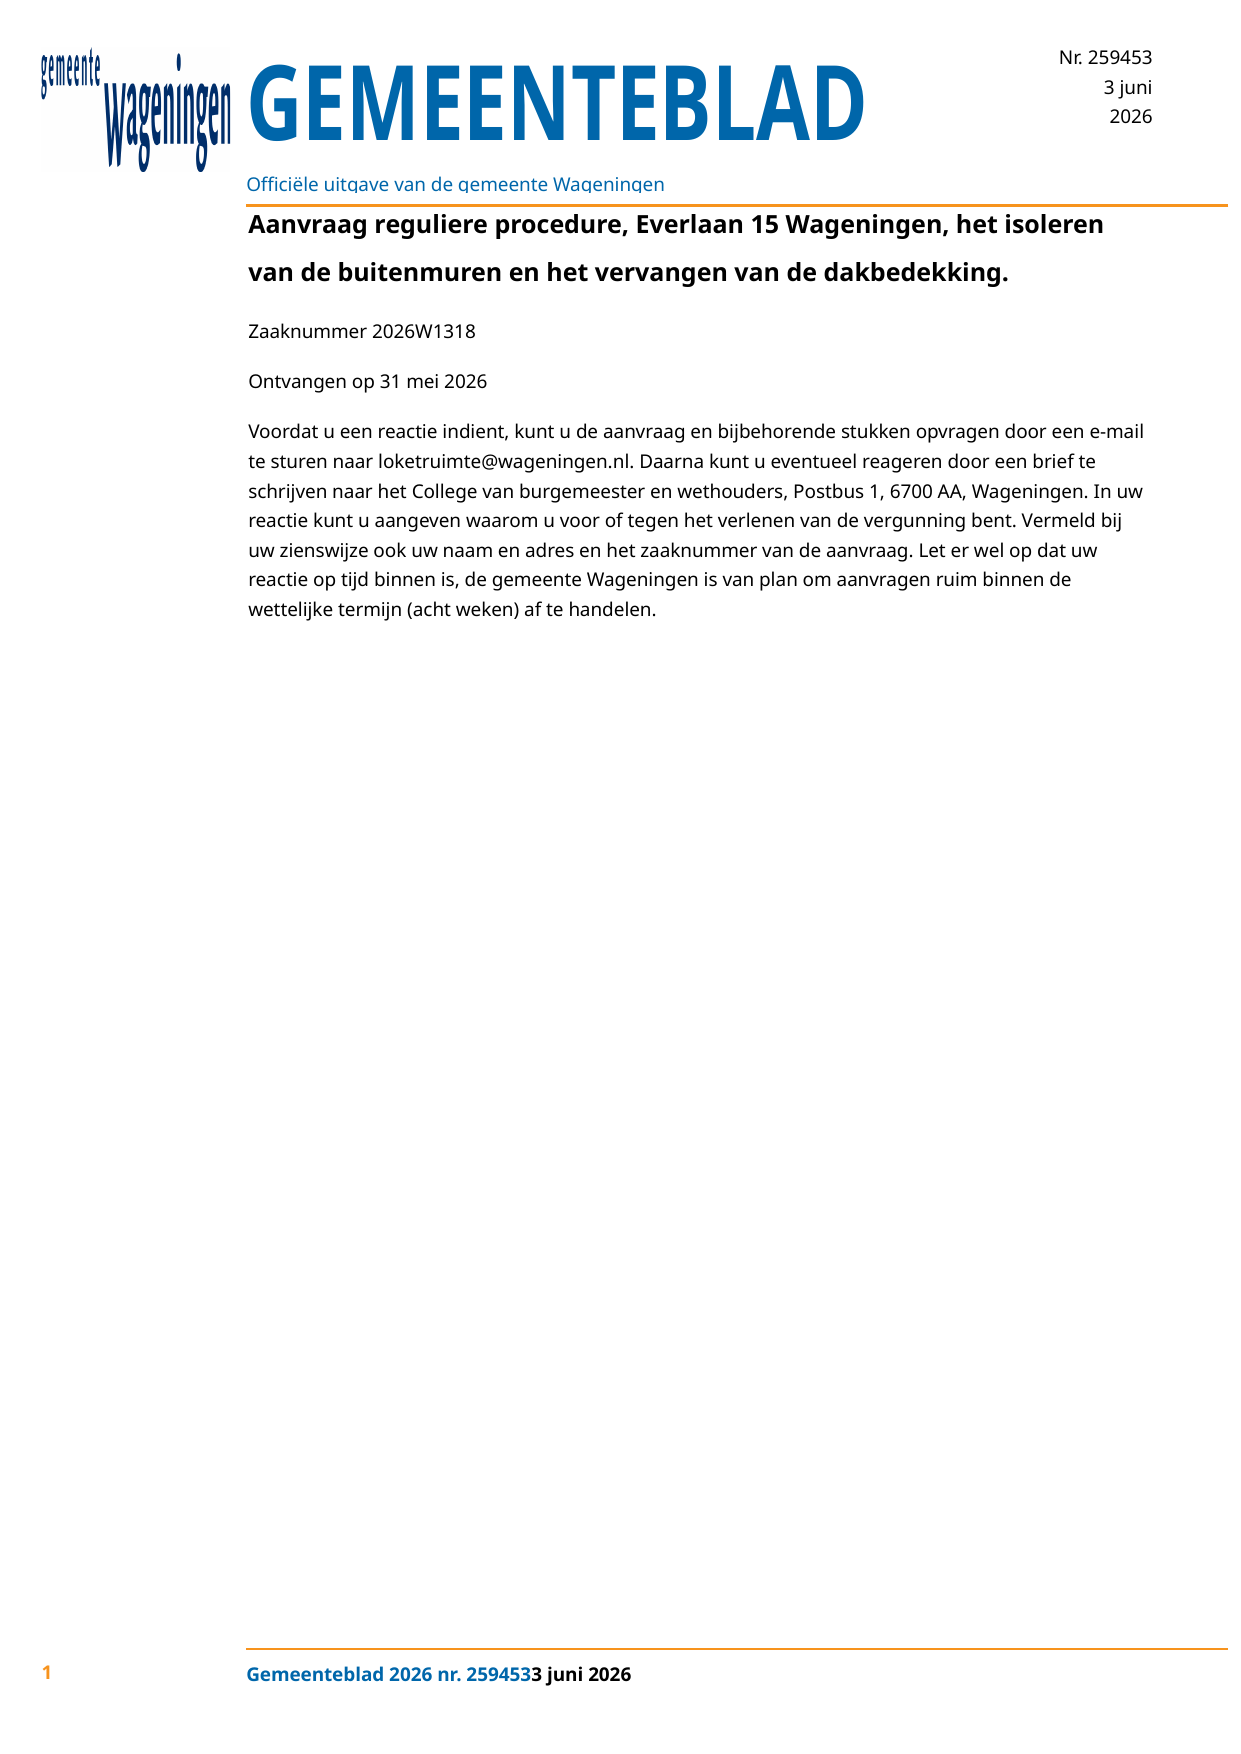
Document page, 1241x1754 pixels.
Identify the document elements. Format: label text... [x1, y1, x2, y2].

text Ontvangen op 31 mei 2026 [248, 368, 1152, 394]
text Voordat u een reactie indient, kunt u de aanvraag en bijbehorende stukken opvragen door een e-mail te sturen naar loketruimte@wageningen.nl. Daarna kunt u eventueel reageren door een brief te schrijven naar het College van burgemeester en wethouders, Postbus 1, 6700 AA, Wageningen. In uw reactie kunt u aangeven waarom u voor of tegen het verlenen van de vergunning bent. Vermeld bij uw zienswijze ook uw naam en adres en het zaaknummer van de aanvraag. Let er wel op dat uw reactie op tijd binnen is, de gemeente Wageningen is van plan om aanvragen ruim binnen de wettelijke termijn (acht weken) af te handelen. [248, 419, 1152, 622]
picture [41, 47, 231, 172]
text Aanvraag reguliere procedure, Everlaan 15 Wageningen, het isoleren van de buitenmuren en het vervangen van de dakbedekking. [248, 207, 1152, 288]
text Zaaknummer 2026W1318 [248, 318, 1152, 344]
